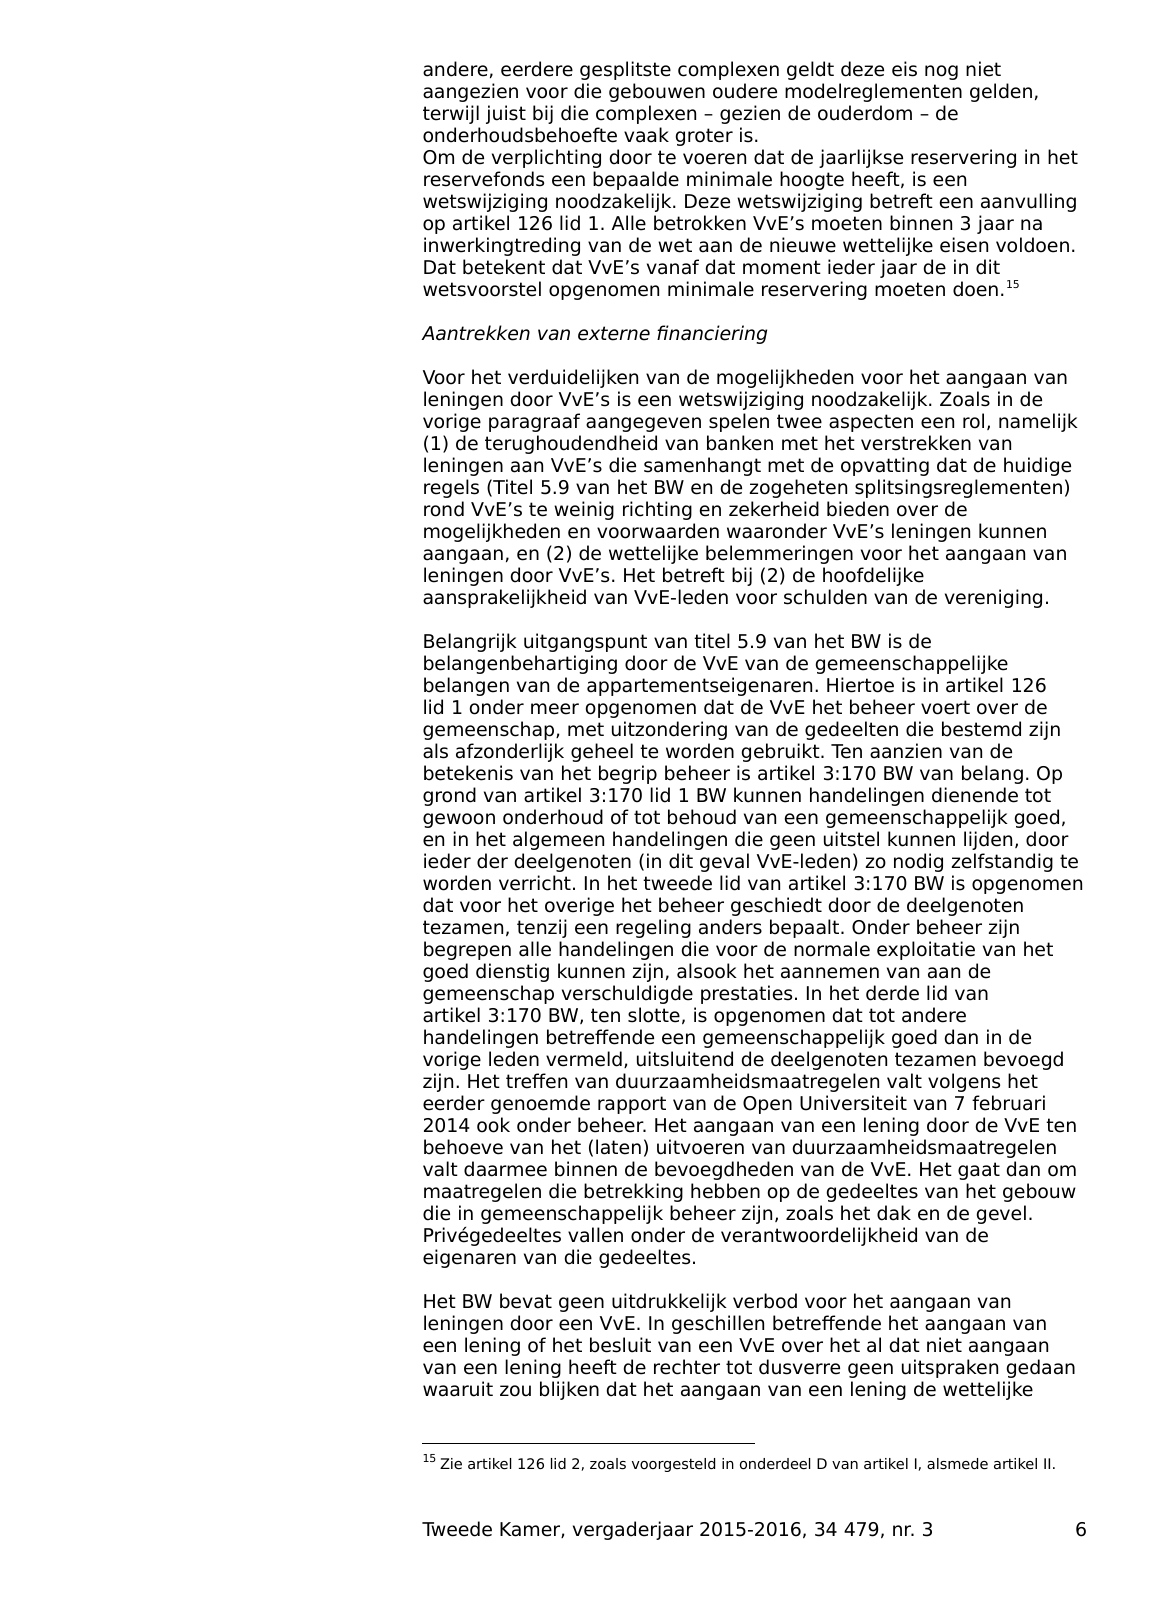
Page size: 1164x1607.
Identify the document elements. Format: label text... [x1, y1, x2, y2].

text Zie artikel 126 lid 2, zoals voorgesteld in onderdeel D van artikel I, alsmede artikel II. [422, 1452, 1087, 1474]
subtitle Aantrekken van externe financiering [422, 323, 1087, 345]
text Belangrijk uitgangspunt van titel 5.9 van het BW is de belangenbehartiging door de VvE van de gemeenschappelijke belangen van de appartementseigenaren. Hiertoe is in artikel 126 lid 1 onder meer opgenomen dat de VvE het beheer voert over de gemeenschap, met uitzondering van de gedeelten die bestemd zijn als afzonderlijk geheel te worden gebruikt. Ten aanzien van de betekenis van het begrip beheer is artikel 3:170 BW van belang. Op grond van artikel 3:170 lid 1 BW kunnen handelingen dienende tot gewoon onderhoud of tot behoud van een gemeenschappelijk goed, en in het algemeen handelingen die geen uitstel kunnen lijden, door ieder der deelgenoten (in dit geval VvE-leden) zo nodig zelfstandig te worden verricht. In het tweede lid van artikel 3:170 BW is opgenomen dat voor het overige het beheer geschiedt door de deelgenoten tezamen, tenzij een regeling anders bepaalt. Onder beheer zijn begrepen alle handelingen die voor de normale exploitatie van het goed dienstig kunnen zijn, alsook het aannemen van aan de gemeenschap verschuldigde prestaties. In het derde lid van artikel 3:170 BW, ten slotte, is opgenomen dat tot andere handelingen betreffende een gemeenschappelijk goed dan in de vorige leden vermeld, uitsluitend de deelgenoten tezamen bevoegd zijn. Het treffen van duurzaamheidsmaatregelen valt volgens het eerder genoemde rapport van de Open Universiteit van 7 februari 2014 ook onder beheer. Het aangaan van een lening door de VvE ten behoeve van het (laten) uitvoeren van duurzaamheidsmaatregelen valt daarmee binnen de bevoegdheden van de VvE. Het gaat dan om maatregelen die betrekking hebben op de gedeeltes van het gebouw die in gemeenschappelijk beheer zijn, zoals het dak en de gevel. Privégedeeltes vallen onder de verantwoordelijkheid van de eigenaren van die gedeeltes. [422, 631, 1087, 1268]
text Om de verplichting door te voeren dat de jaarlijkse reservering in het reservefonds een bepaalde minimale hoogte heeft, is een wetswijziging noodzakelijk. Deze wetswijziging betreft een aanvulling op artikel 126 lid 1. Alle betrokken VvE’s moeten binnen 3 jaar na inwerkingtreding van de wet aan de nieuwe wettelijke eisen voldoen. Dat betekent dat VvE’s vanaf dat moment ieder jaar de in dit wetsvoorstel opgenomen minimale reservering moeten doen. [422, 147, 1087, 301]
text andere, eerdere gesplitste complexen geldt deze eis nog niet aangezien voor die gebouwen oudere modelreglementen gelden, terwijl juist bij die complexen – gezien de ouderdom – de onderhoudsbehoefte vaak groter is. [422, 59, 1087, 147]
text Het BW bevat geen uitdrukkelijk verbod voor het aangaan van leningen door een VvE. In geschillen betreffende het aangaan van een lening of het besluit van een VvE over het al dat niet aangaan van een lening heeft de rechter tot dusverre geen uitspraken gedaan waaruit zou blijken dat het aangaan van een lening de wettelijke [422, 1291, 1087, 1401]
text Voor het verduidelijken van de mogelijkheden voor het aangaan van leningen door VvE’s is een wetswijziging noodzakelijk. Zoals in de vorige paragraaf aangegeven spelen twee aspecten een rol, namelijk (1) de terughoudendheid van banken met het verstrekken van leningen aan VvE’s die samenhangt met de opvatting dat de huidige regels (Titel 5.9 van het BW en de zogeheten splitsingsreglementen) rond VvE’s te weinig richting en zekerheid bieden over de mogelijkheden en voorwaarden waaronder VvE’s leningen kunnen aangaan, en (2) de wettelijke belemmeringen voor het aangaan van leningen door VvE’s. Het betreft bij (2) de hoofdelijke aansprakelijkheid van VvE-leden voor schulden van de vereniging. [422, 367, 1087, 609]
